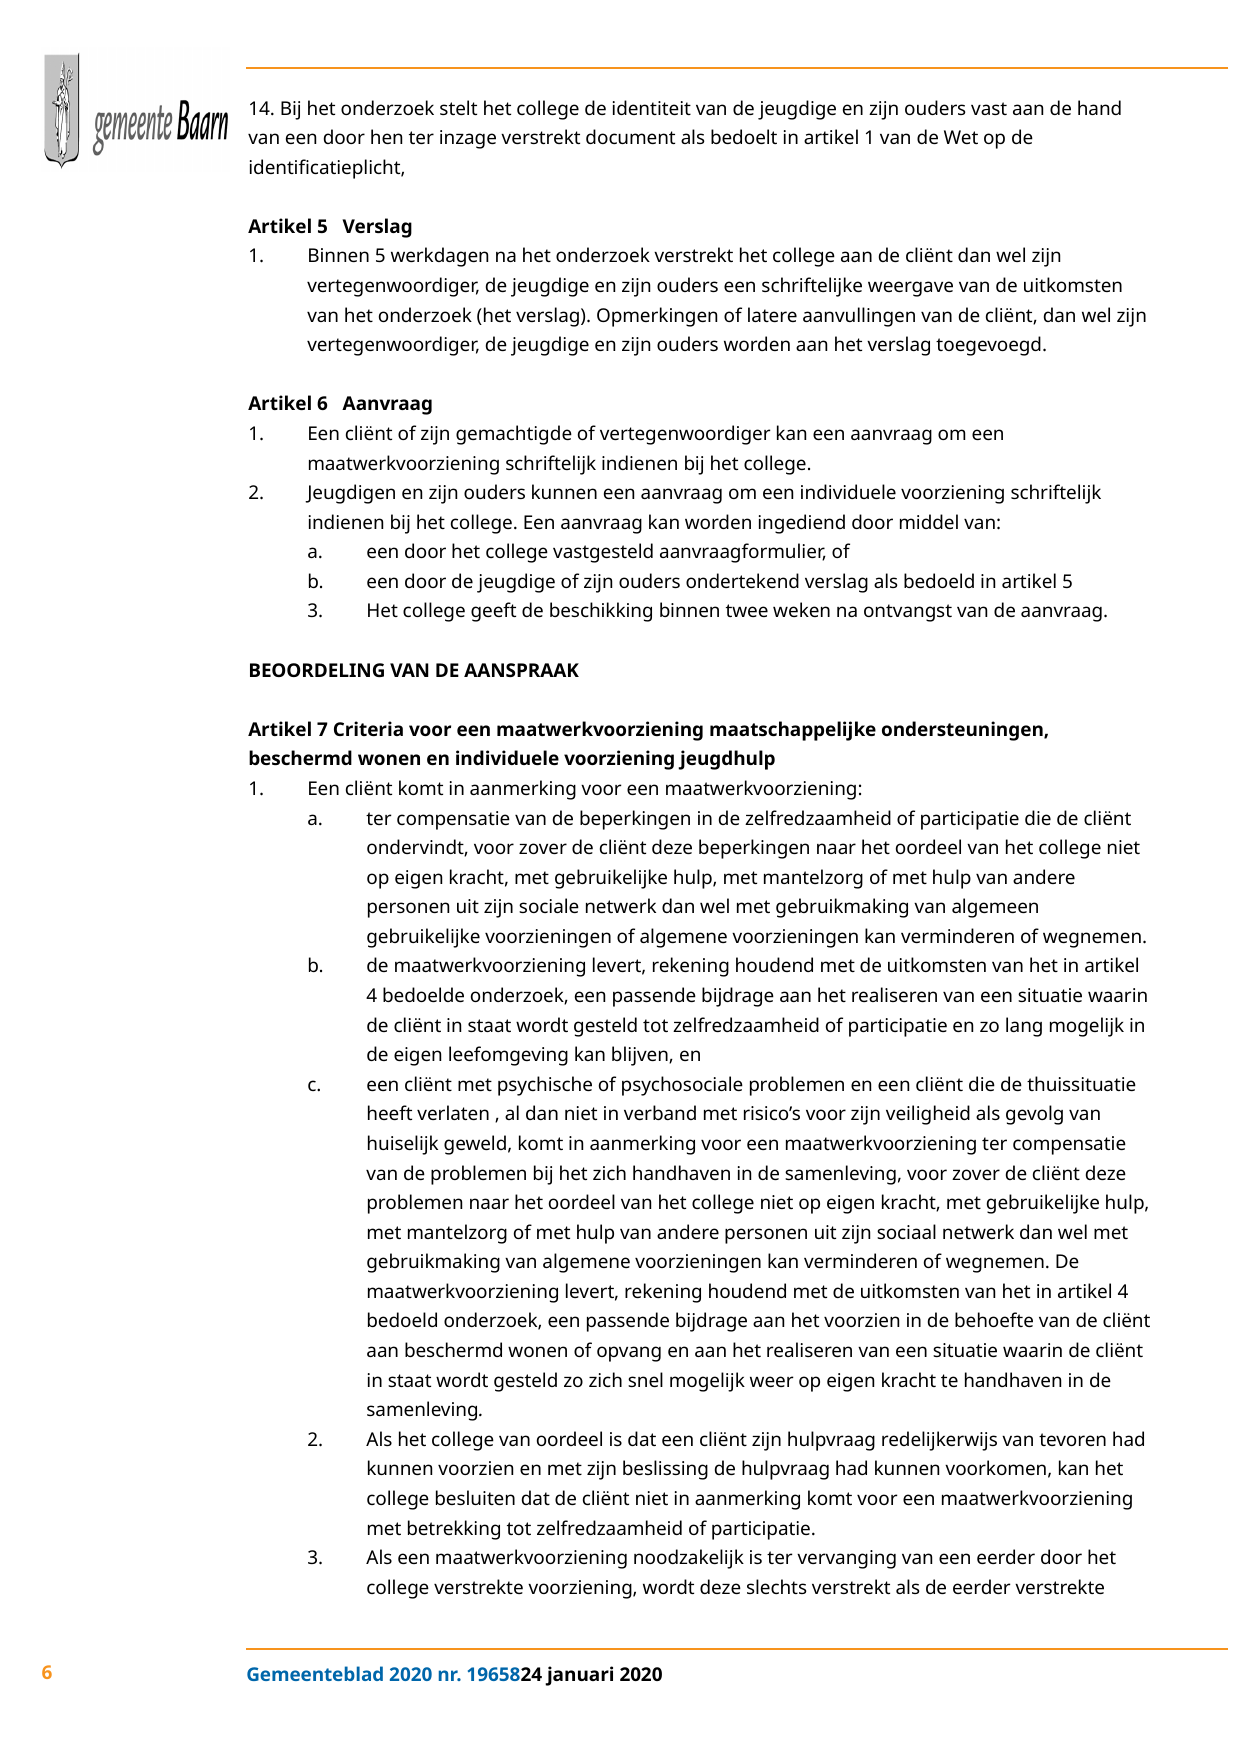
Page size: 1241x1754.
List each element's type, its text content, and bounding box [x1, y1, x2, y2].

text Artikel 5 Verslag [248, 213, 1152, 239]
list Als het college van oordeel is dat een cliënt zijn hulpvraag redelijkerwijs van tevoren had kunnen voorzien en met zijn beslissing de hulpvraag had kunnen voorkomen, kan het college besluiten dat de cliënt niet in aanmerking komt voor een maatwerkvoorziening met betrekking tot zelfredzaamheid of participatie. [307, 1426, 1152, 1541]
list een cliënt met psychische of psychosociale problemen en een cliënt die de thuissituatie heeft verlaten , al dan niet in verband met risico’s voor zijn veiligheid als gevolg van huiselijk geweld, komt in aanmerking voor een maatwerkvoorziening ter compensatie van de problemen bij het zich handhaven in de samenleving, voor zover de cliënt deze problemen naar het oordeel van het college niet op eigen kracht, met gebruikelijke hulp, met mantelzorg of met hulp van andere personen uit zijn sociaal netwerk dan wel met gebruikmaking van algemene voorzieningen kan verminderen of wegnemen. De maatwerkvoorziening levert, rekening houdend met de uitkomsten van het in artikel 4 bedoeld onderzoek, een passende bijdrage aan het voorzien in de behoefte van de cliënt aan beschermd wonen of opvang en aan het realiseren van een situatie waarin de cliënt in staat wordt gesteld zo zich snel mogelijk weer op eigen kracht te handhaven in de samenleving. [307, 1071, 1152, 1422]
list Binnen 5 werkdagen na het onderzoek verstrekt het college aan de cliënt dan wel zijn vertegenwoordiger, de jeugdige en zijn ouders een schriftelijke weergave van de uitkomsten van het onderzoek (het verslag). Opmerkingen of latere aanvullingen van de cliënt, dan wel zijn vertegenwoordiger, de jeugdige en zijn ouders worden aan het verslag toegevoegd. [248, 243, 1152, 357]
text Artikel 7 Criteria voor een maatwerkvoorziening maatschappelijke ondersteuningen, beschermd wonen en individuele voorziening jeugdhulp [248, 716, 1152, 771]
list Een cliënt of zijn gemachtigde of vertegenwoordiger kan een aanvraag om een maatwerkvoorziening schriftelijk indienen bij het college. [248, 420, 1152, 476]
text BEOORDELING VAN DE AANSPRAAK [248, 657, 1152, 683]
list de maatwerkvoorziening levert, rekening houdend met de uitkomsten van het in artikel 4 bedoelde onderzoek, een passende bijdrage aan het realiseren van een situatie waarin de cliënt in staat wordt gesteld tot zelfredzaamheid of participatie en zo lang mogelijk in de eigen leefomgeving kan blijven, en [307, 953, 1152, 1067]
list ter compensatie van de beperkingen in de zelfredzaamheid of participatie die de cliënt ondervindt, voor zover de cliënt deze beperkingen naar het oordeel van het college niet op eigen kracht, met gebruikelijke hulp, met mantelzorg of met hulp van andere personen uit zijn sociale netwerk dan wel met gebruikmaking van algemeen gebruikelijke voorzieningen of algemene voorzieningen kan verminderen of wegnemen. [307, 805, 1152, 949]
list een door de jeugdige of zijn ouders ondertekend verslag als bedoeld in artikel 5 [307, 568, 1152, 594]
list een door het college vastgesteld aanvraagformulier, of [307, 538, 1152, 564]
list Een cliënt komt in aanmerking voor een maatwerkvoorziening: [248, 775, 1152, 801]
text Artikel 6 Aanvraag [248, 391, 1152, 416]
picture [41, 47, 231, 172]
text 14. Bij het onderzoek stelt het college de identiteit van de jeugdige en zijn ouders vast aan de hand van een door hen ter inzage verstrekt document als bedoelt in artikel 1 van de Wet op de identificatieplicht, [248, 95, 1152, 180]
list Jeugdigen en zijn ouders kunnen een aanvraag om een individuele voorziening schriftelijk indienen bij het college. Een aanvraag kan worden ingediend door middel van: [248, 479, 1152, 535]
list Het college geeft de beschikking binnen twee weken na ontvangst van de aanvraag. [307, 598, 1152, 623]
list Als een maatwerkvoorziening noodzakelijk is ter vervanging van een eerder door het college verstrekte voorziening, wordt deze slechts verstrekt als de eerder verstrekte [307, 1544, 1152, 1600]
